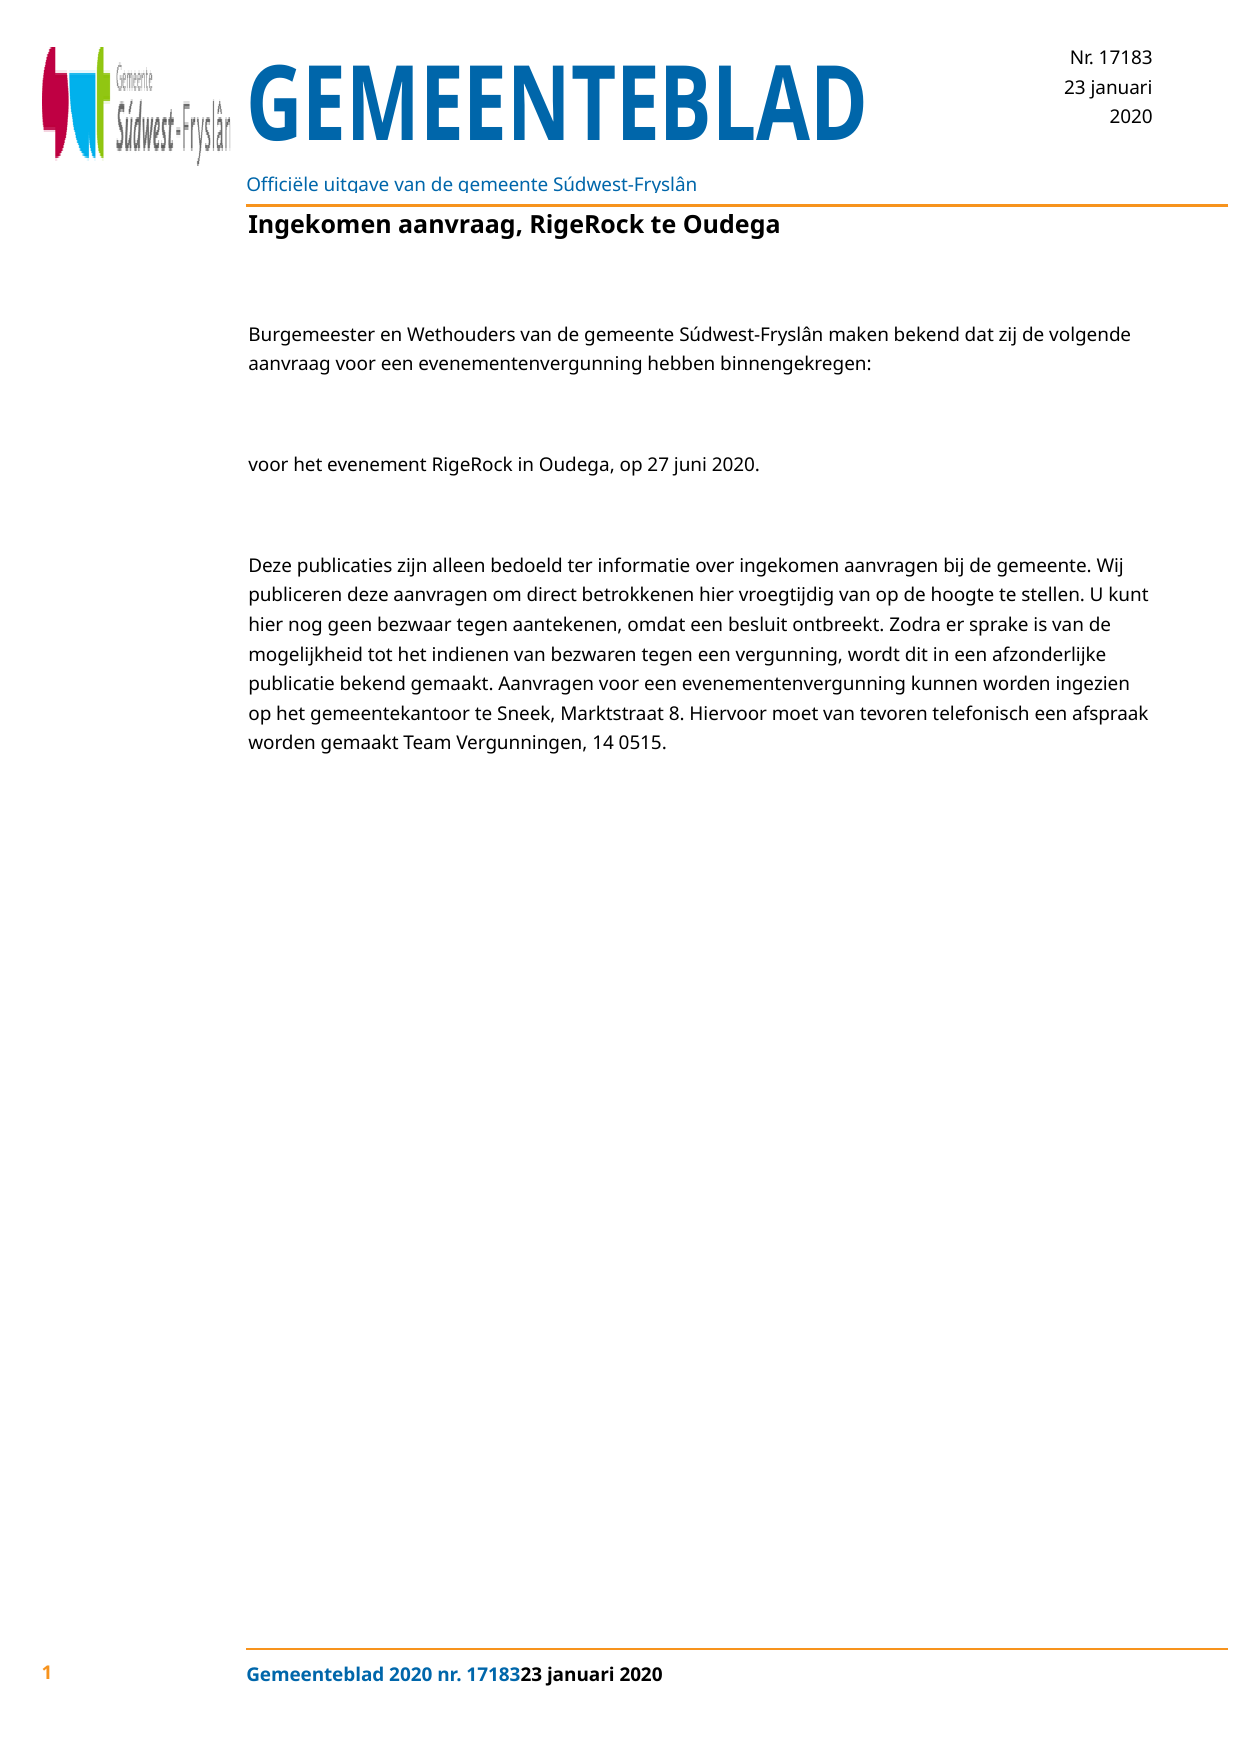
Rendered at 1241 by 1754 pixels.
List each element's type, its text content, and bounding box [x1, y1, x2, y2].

text voor het evenement RigeRock in Oudega, op 27 juni 2020. [248, 451, 1152, 477]
picture [41, 47, 231, 172]
text Ingekomen aanvraag, RigeRock te Oudega [248, 207, 1152, 241]
text Burgemeester en Wethouders van de gemeente Súdwest-Fryslân maken bekend dat zij de volgende aanvraag voor een evenementenvergunning hebben binnengekregen: [248, 321, 1152, 376]
text Deze publicaties zijn alleen bedoeld ter informatie over ingekomen aanvragen bij de gemeente. Wij publiceren deze aanvragen om direct betrokkenen hier vroegtijdig van op de hoogte te stellen. U kunt hier nog geen bezwaar tegen aantekenen, omdat een besluit ontbreekt. Zodra er sprake is van de mogelijkheid tot het indienen van bezwaren tegen een vergunning, wordt dit in een afzonderlijke publicatie bekend gemaakt. Aanvragen voor een evenementenvergunning kunnen worden ingezien op het gemeentekantoor te Sneek, Marktstraat 8. Hiervoor moet van tevoren telefonisch een afspraak worden gemaakt Team Vergunningen, 14 0515. [248, 552, 1152, 755]
